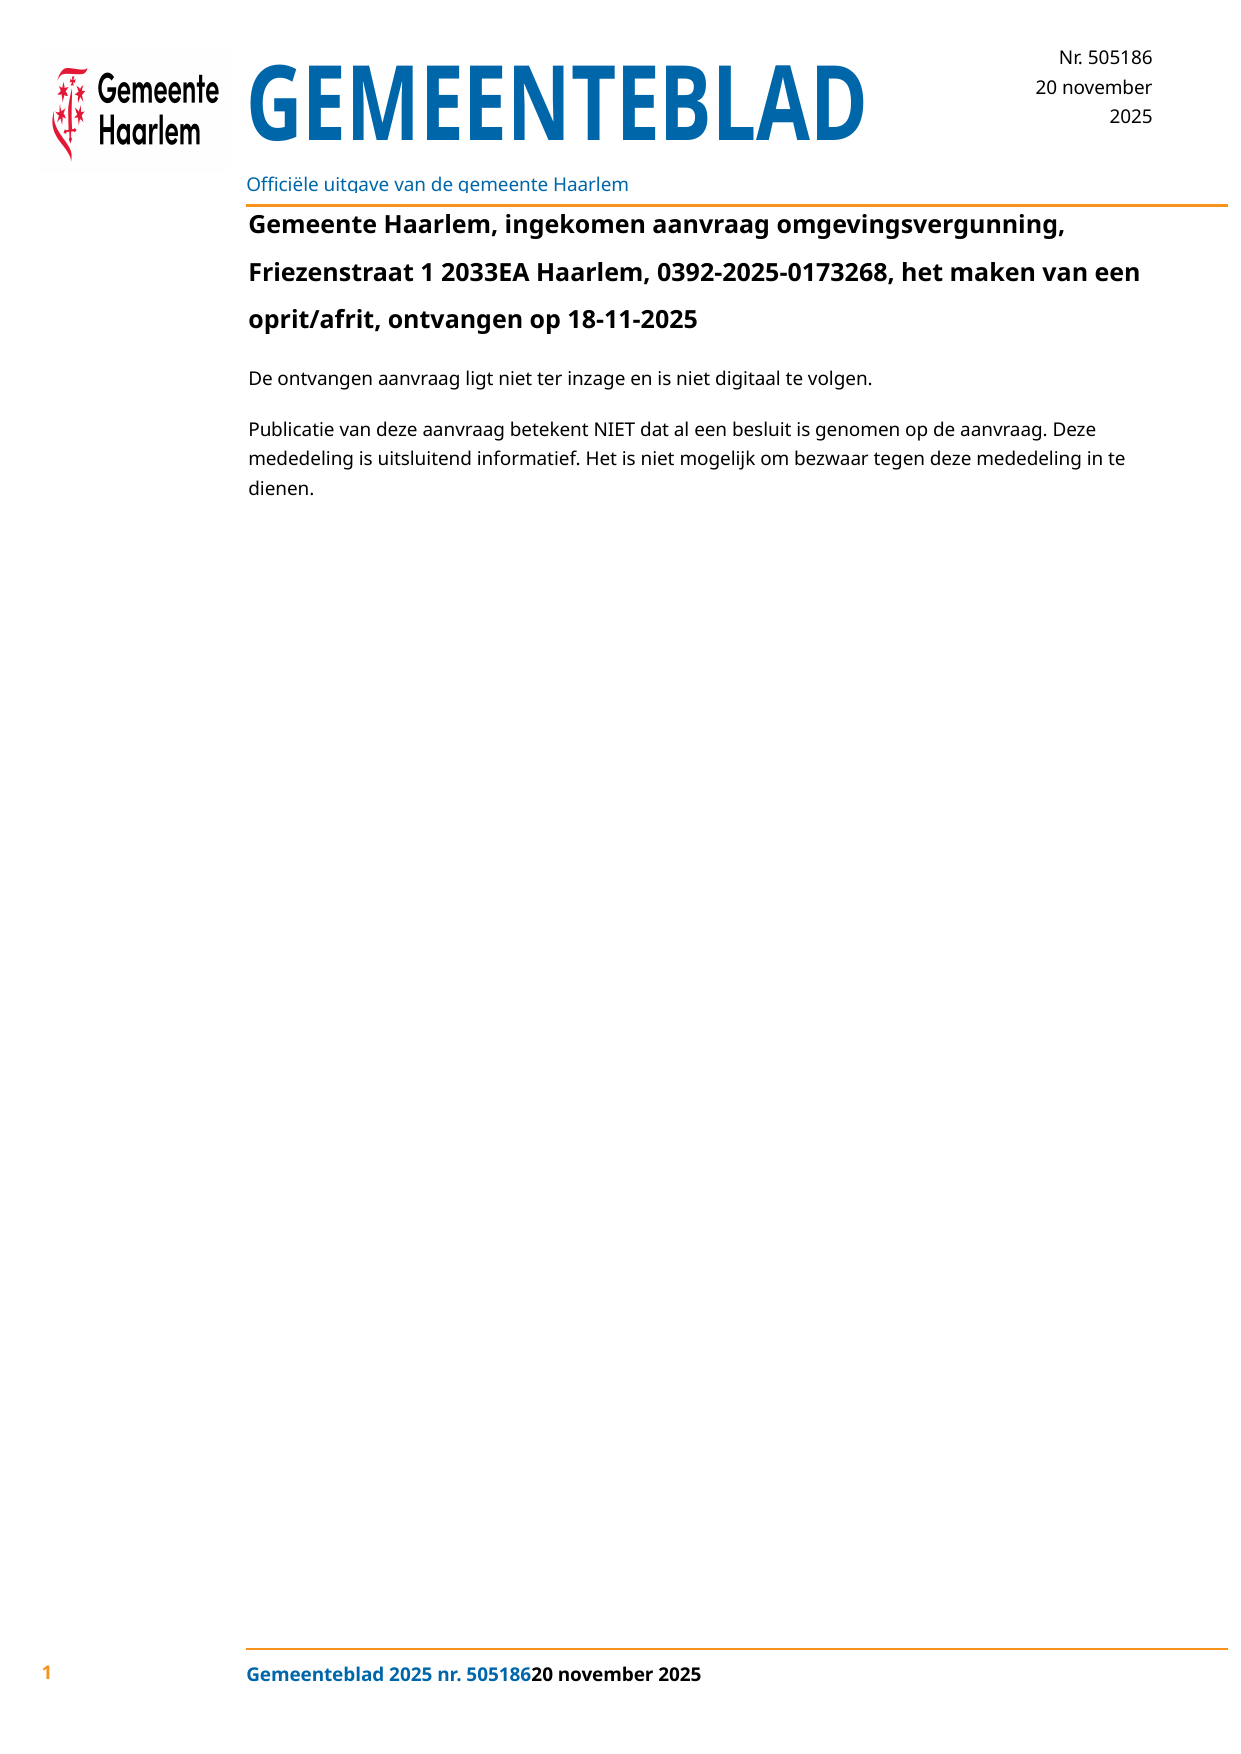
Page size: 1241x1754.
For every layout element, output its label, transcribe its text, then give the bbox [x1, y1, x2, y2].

text De ontvangen aanvraag ligt niet ter inzage en is niet digitaal te volgen. [248, 366, 1152, 391]
picture [41, 47, 231, 172]
text Gemeente Haarlem, ingekomen aanvraag omgevingsvergunning, Friezenstraat 1 2033EA Haarlem, 0392-2025-0173268, het maken van een oprit/afrit, ontvangen op 18-11-2025 [248, 207, 1152, 336]
text Publicatie van deze aanvraag betekent NIET dat al een besluit is genomen op de aanvraag. Deze mededeling is uitsluitend informatief. Het is niet mogelijk om bezwaar tegen deze mededeling in te dienen. [248, 416, 1152, 501]
